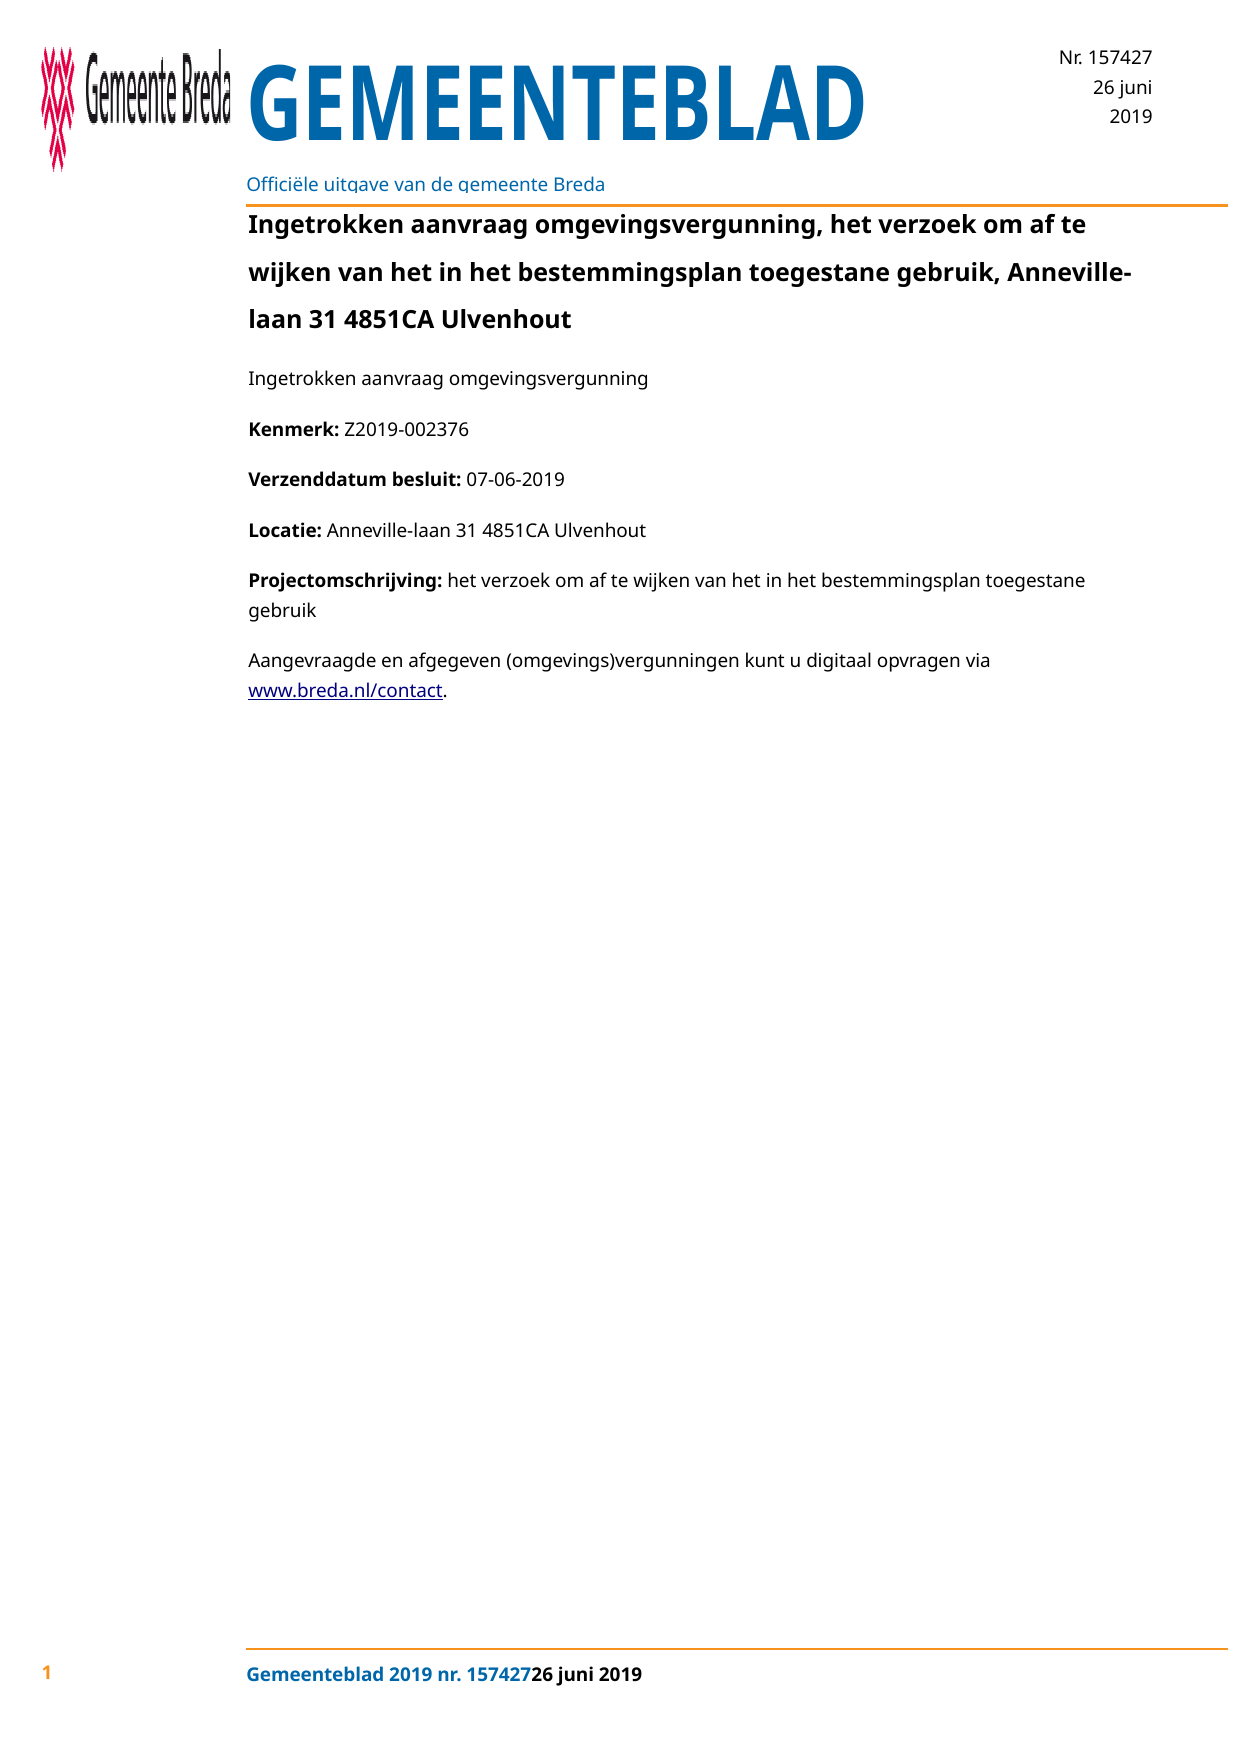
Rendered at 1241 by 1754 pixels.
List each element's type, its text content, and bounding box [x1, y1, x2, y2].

text Verzenddatum besluit: 07-06-2019 [248, 466, 1152, 492]
text Projectomschrijving: het verzoek om af te wijken van het in het bestemmingsplan toegestane gebruik [248, 567, 1152, 622]
text Kenmerk: Z2019-002376 [248, 416, 1152, 442]
text Ingetrokken aanvraag omgevingsvergunning, het verzoek om af te wijken van het in het bestemmingsplan toegestane gebruik, Anneville-laan 31 4851CA Ulvenhout [248, 207, 1152, 336]
text Ingetrokken aanvraag omgevingsvergunning [248, 366, 1152, 391]
picture [41, 47, 231, 172]
text Aangevraagde en afgegeven (omgevings)vergunningen kunt u digitaal opvragen via www.breda.nl/contact. [248, 647, 1152, 702]
text Locatie: Anneville-laan 31 4851CA Ulvenhout [248, 517, 1152, 542]
